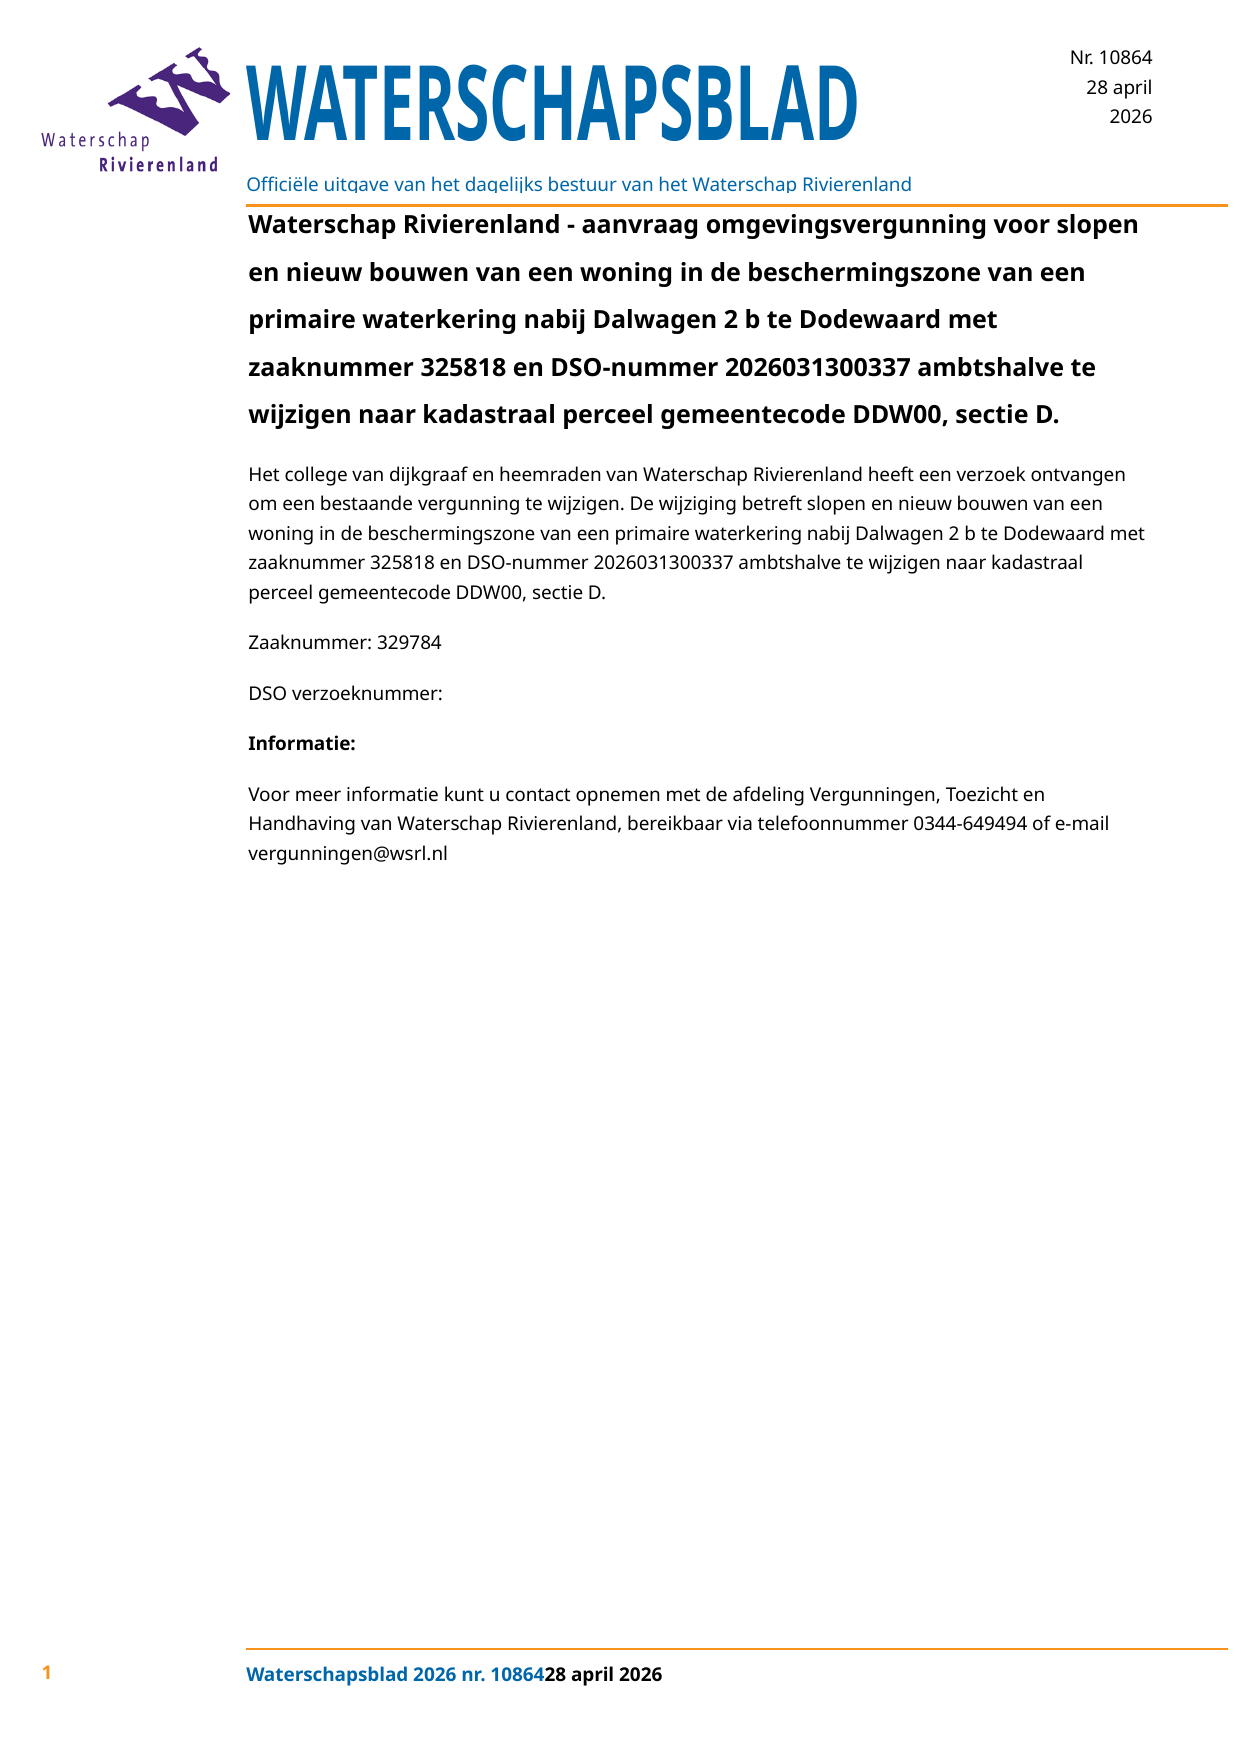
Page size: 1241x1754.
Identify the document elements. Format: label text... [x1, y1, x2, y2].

text DSO verzoeknummer: [248, 680, 1152, 706]
text Zaaknummer: 329784 [248, 629, 1152, 655]
text Voor meer informatie kunt u contact opnemen met de afdeling Vergunningen, Toezicht en Handhaving van Waterschap Rivierenland, bereikbaar via telefoonnummer 0344-649494 of e-mail vergunningen@wsrl.nl [248, 781, 1152, 866]
text Waterschap Rivierenland - aanvraag omgevingsvergunning voor slopen en nieuw bouwen van een woning in de beschermingszone van een primaire waterkering nabij Dalwagen 2 b te Dodewaard met zaaknummer 325818 en DSO-nummer 2026031300337 ambtshalve te wijzigen naar kadastraal perceel gemeentecode DDW00, sectie D. [248, 207, 1152, 431]
text Het college van dijkgraaf en heemraden van Waterschap Rivierenland heeft een verzoek ontvangen om een bestaande vergunning te wijzigen. De wijziging betreft slopen en nieuw bouwen van een woning in de beschermingszone van een primaire waterkering nabij Dalwagen 2 b te Dodewaard met zaaknummer 325818 en DSO-nummer 2026031300337 ambtshalve te wijzigen naar kadastraal perceel gemeentecode DDW00, sectie D. [248, 461, 1152, 605]
text Informatie: [248, 730, 1152, 756]
picture [41, 47, 231, 172]
